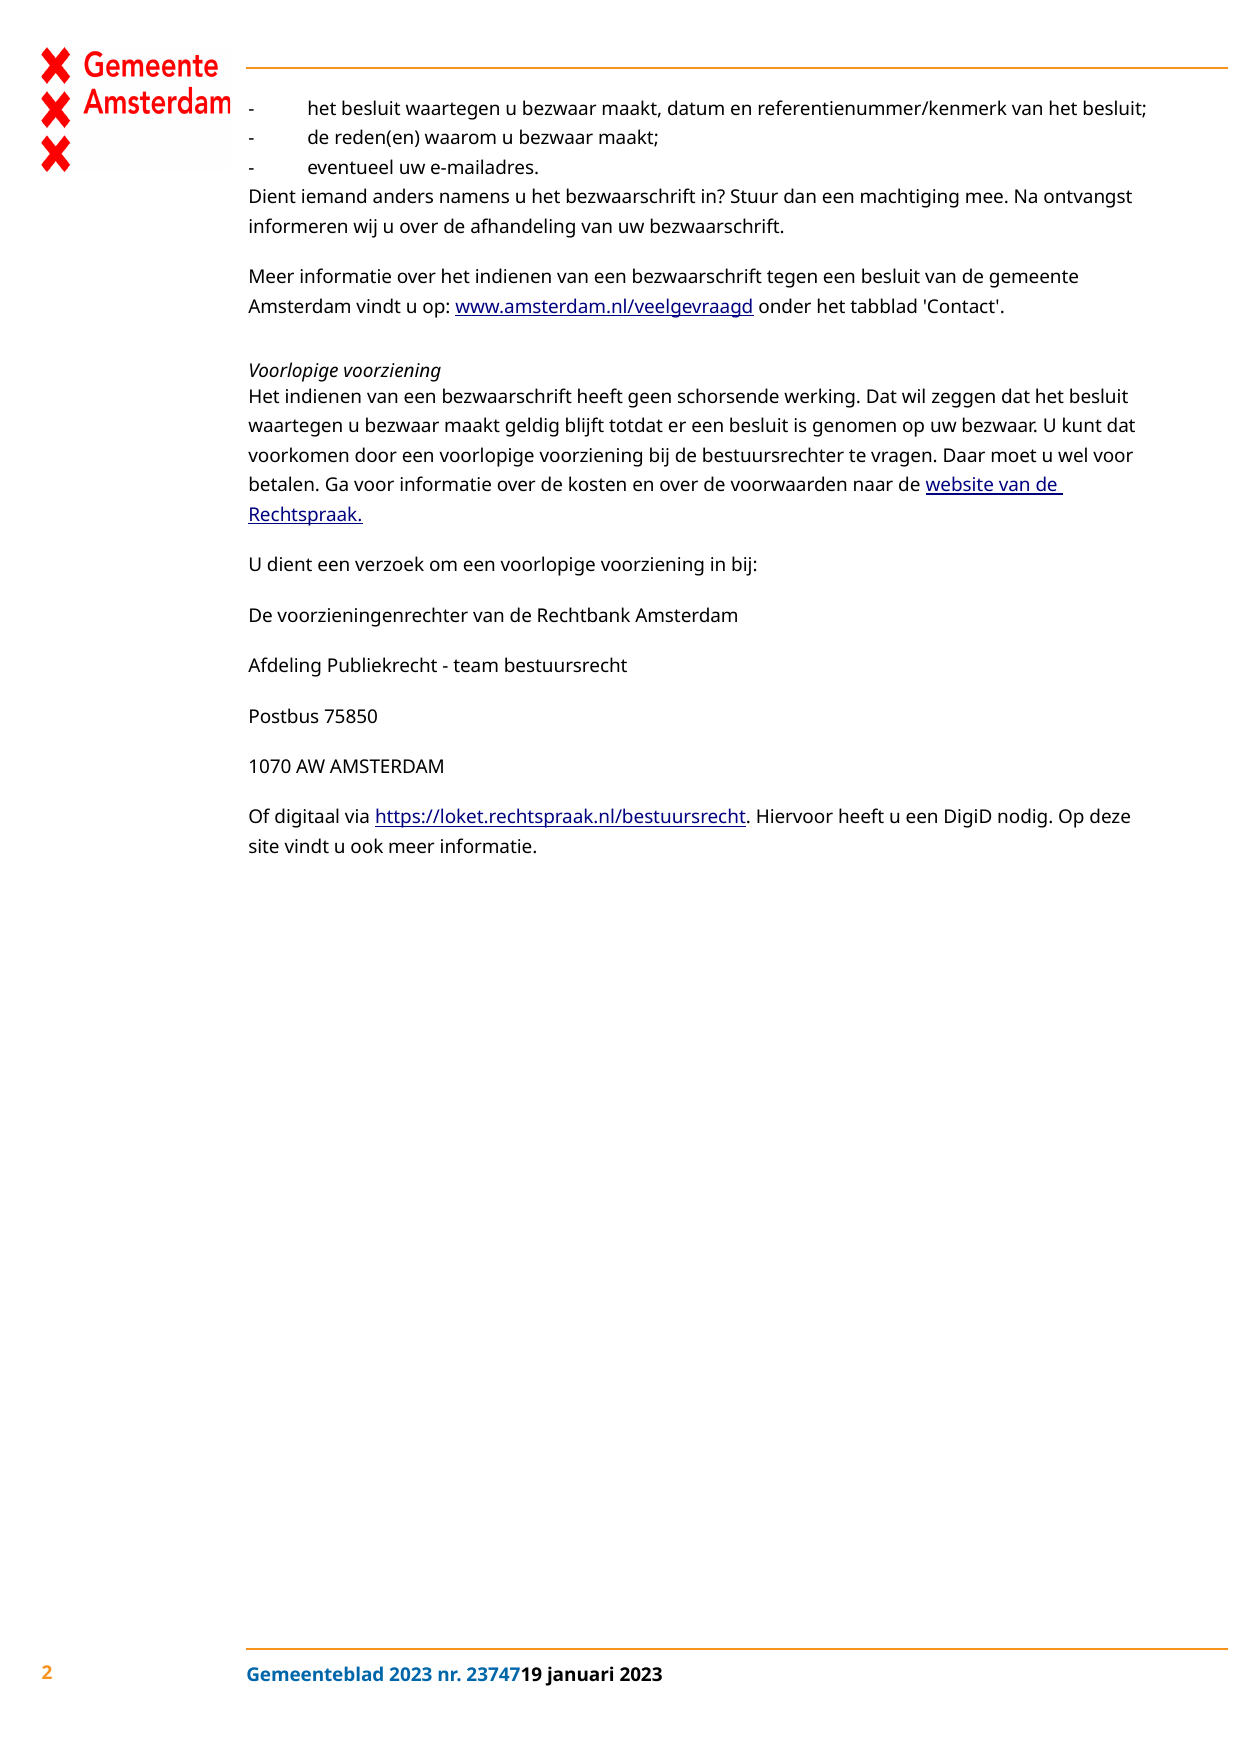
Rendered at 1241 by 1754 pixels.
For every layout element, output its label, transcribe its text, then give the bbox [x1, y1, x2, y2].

text U dient een verzoek om een voorlopige voorziening in bij: [248, 552, 1152, 577]
text Of digitaal via https://loket.rechtspraak.nl/bestuursrecht. Hiervoor heeft u een DigiD nodig. Op deze site vindt u ook meer informatie. [248, 804, 1152, 859]
text 1070 AW AMSTERDAM [248, 753, 1152, 779]
text Postbus 75850 [248, 703, 1152, 728]
text De voorzieningenrechter van de Rechtbank Amsterdam [248, 602, 1152, 628]
text Meer informatie over het indienen van een bezwaarschrift tegen een besluit van de gemeente Amsterdam vindt u op: www.amsterdam.nl/veelgevraagd onder het tabblad 'Contact'. [248, 263, 1152, 319]
text Het indienen van een bezwaarschrift heeft geen schorsende werking. Dat wil zeggen dat het besluit waartegen u bezwaar maakt geldig blijft totdat er een besluit is genomen op uw bezwaar. U kunt dat voorkomen door een voorlopige voorziening bij de bestuursrechter te vragen. Daar moet u wel voor betalen. Ga voor informatie over de kosten en over de voorwaarden naar de website van de Rechtspraak. [248, 383, 1152, 527]
list eventueel uw e-mailadres. [248, 154, 1152, 180]
list de reden(en) waarom u bezwaar maakt; [248, 124, 1152, 150]
picture [41, 47, 231, 172]
list het besluit waartegen u bezwaar maakt, datum en referentienummer/kenmerk van het besluit; [248, 95, 1152, 121]
text Afdeling Publiekrecht - team bestuursrecht [248, 652, 1152, 678]
text Voorlopige voorziening [248, 357, 1152, 383]
text Dient iemand anders namens u het bezwaarschrift in? Stuur dan een machtiging mee. Na ontvangst informeren wij u over de afhandeling van uw bezwaarschrift. [248, 183, 1152, 239]
